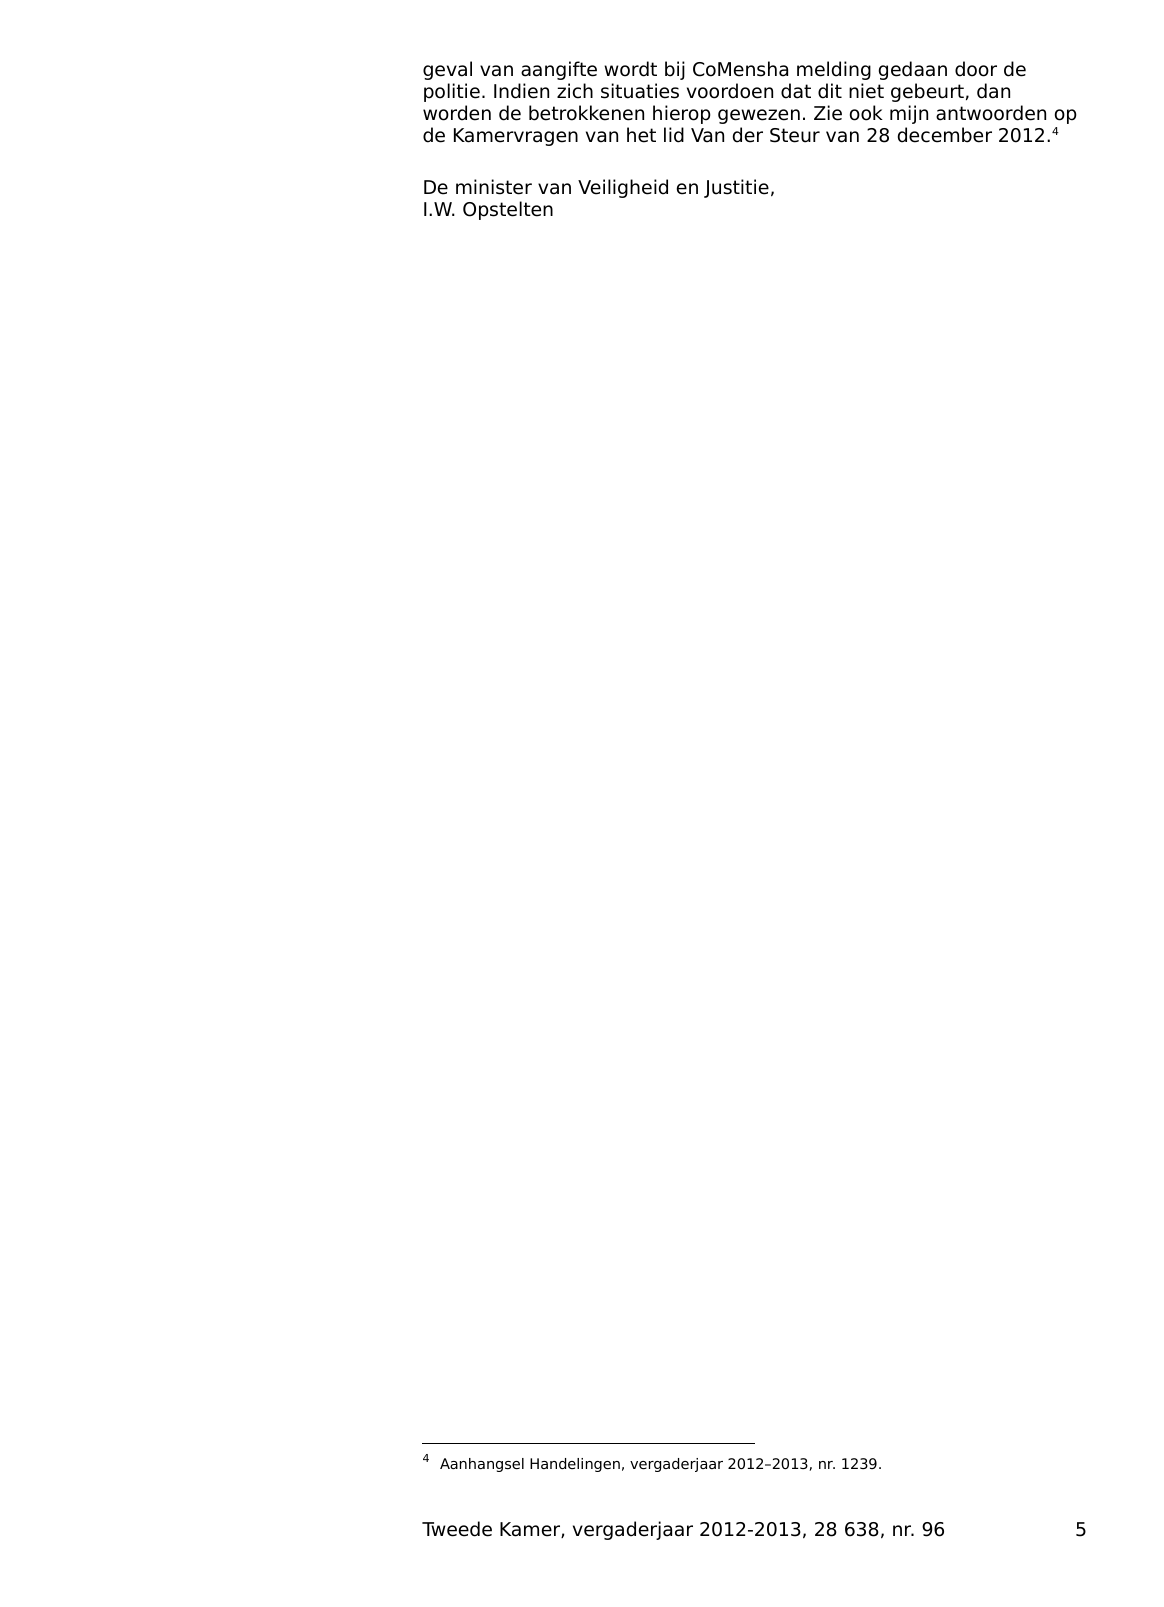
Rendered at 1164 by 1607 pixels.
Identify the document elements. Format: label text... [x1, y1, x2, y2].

text geval van aangifte wordt bij CoMensha melding gedaan door de politie. Indien zich situaties voordoen dat dit niet gebeurt, dan worden de betrokkenen hierop gewezen. Zie ook mijn antwoorden op de Kamervragen van het lid Van der Steur van 28 december 2012. [422, 59, 1087, 147]
text De minister van Veiligheid en Justitie, I.W. Opstelten [422, 177, 1087, 221]
text Aanhangsel Handelingen, vergaderjaar 2012–2013, nr. 1239. [422, 1452, 1087, 1474]
